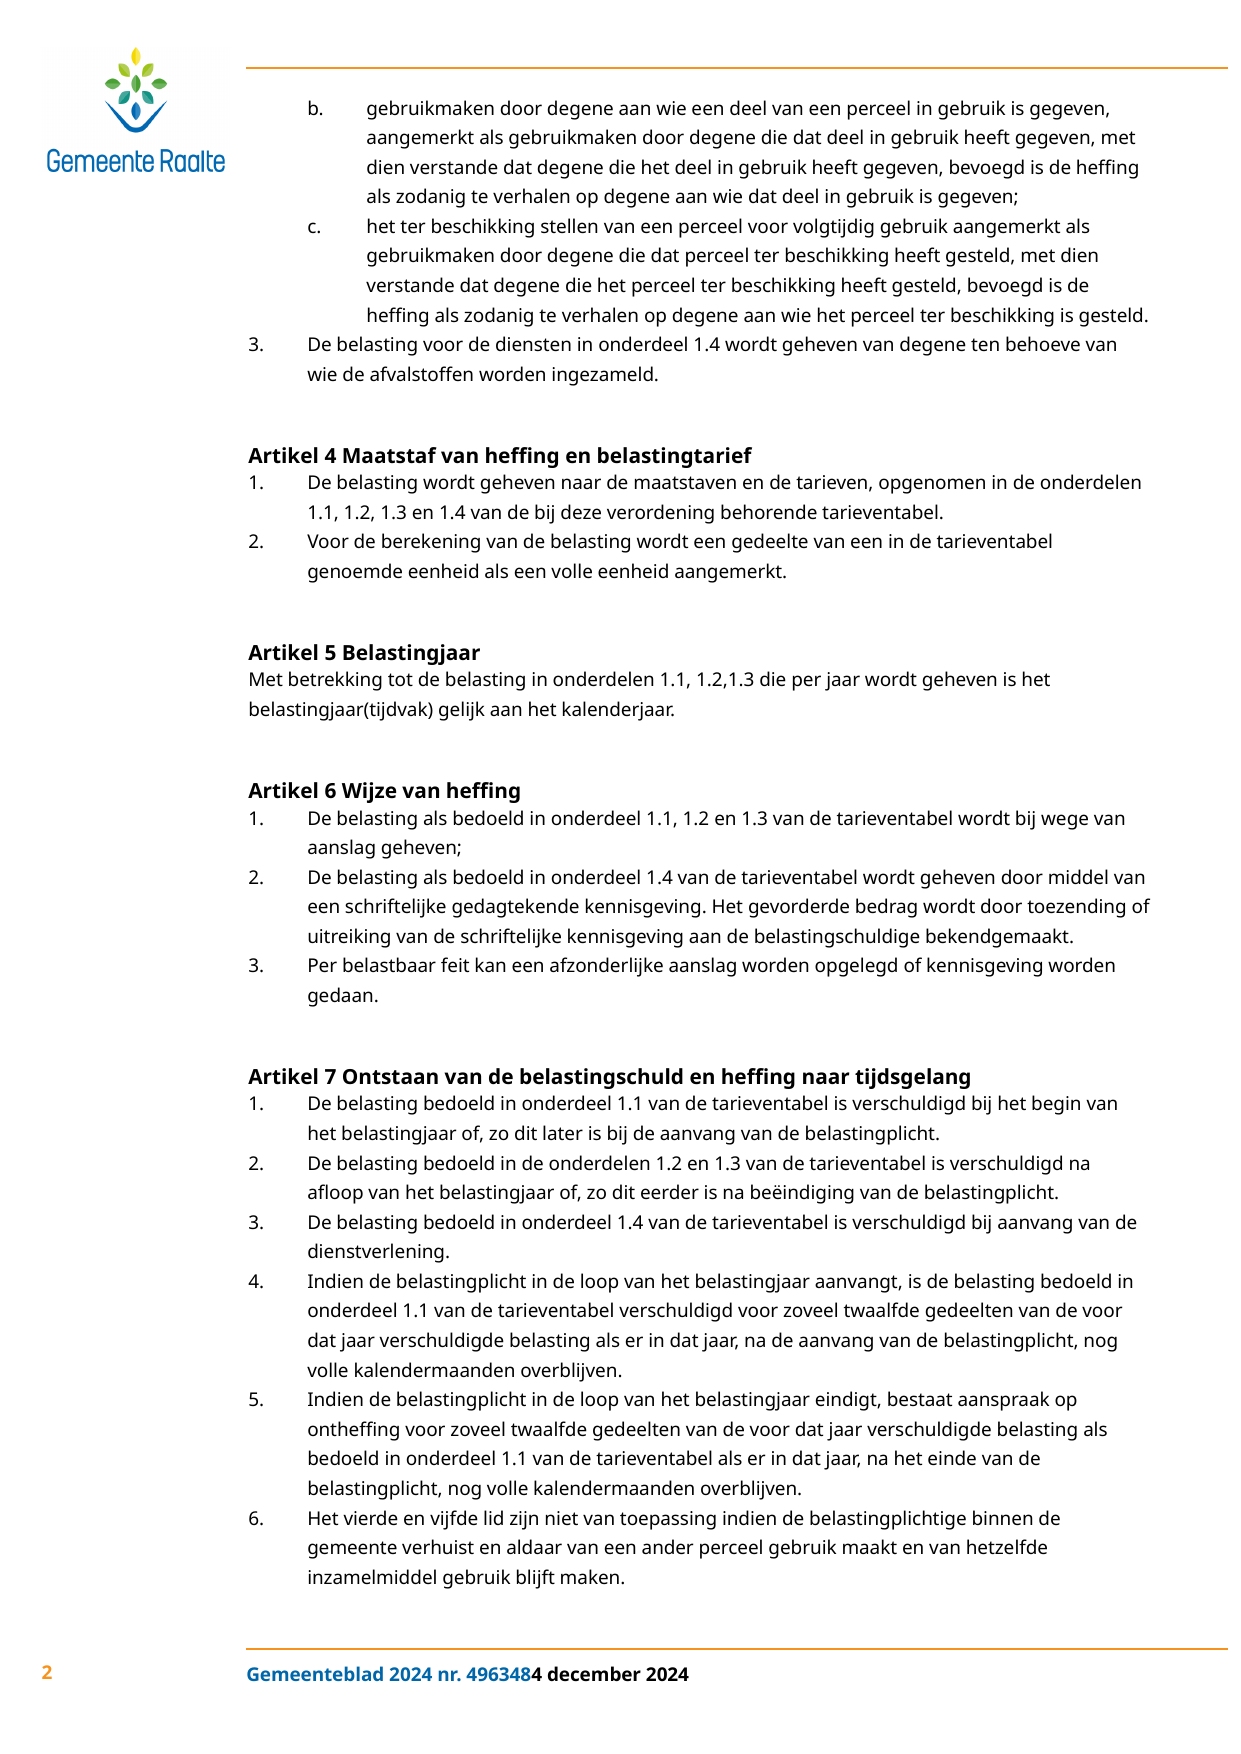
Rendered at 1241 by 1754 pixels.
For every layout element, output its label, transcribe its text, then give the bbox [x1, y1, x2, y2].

list De belasting als bedoeld in onderdeel 1.4 van de tarieventabel wordt geheven door middel van een schriftelijke gedagtekende kennisgeving. Het gevorderde bedrag wordt door toezending of uitreiking van de schriftelijke kennisgeving aan de belastingschuldige bekendgemaakt. [248, 864, 1152, 949]
list De belasting bedoeld in onderdeel 1.4 van de tarieventabel is verschuldigd bij aanvang van de dienstverlening. [248, 1209, 1152, 1264]
list Per belastbaar feit kan een afzonderlijke aanslag worden opgelegd of kennisgeving worden gedaan. [248, 953, 1152, 1008]
list De belasting voor de diensten in onderdeel 1.4 wordt geheven van degene ten behoeve van wie de afvalstoffen worden ingezameld. [248, 331, 1152, 387]
list gebruikmaken door degene aan wie een deel van een perceel in gebruik is gegeven, aangemerkt als gebruikmaken door degene die dat deel in gebruik heeft gegeven, met dien verstande dat degene die het deel in gebruik heeft gegeven, bevoegd is de heffing als zodanig te verhalen op degene aan wie dat deel in gebruik is gegeven; [307, 95, 1152, 209]
list De belasting wordt geheven naar de maatstaven en de tarieven, opgenomen in de onderdelen 1.1, 1.2, 1.3 en 1.4 van de bij deze verordening behorende tarieventabel. [248, 469, 1152, 525]
picture [41, 47, 231, 172]
list De belasting bedoeld in onderdeel 1.1 van de tarieventabel is verschuldigd bij het begin van het belastingjaar of, zo dit later is bij de aanvang van de belastingplicht. [248, 1091, 1152, 1146]
text Artikel 7 Ontstaan van de belastingschuld en heffing naar tijdsgelang [248, 1062, 1152, 1091]
list Voor de berekening van de belasting wordt een gedeelte van een in de tarieventabel genoemde eenheid als een volle eenheid aangemerkt. [248, 529, 1152, 584]
list het ter beschikking stellen van een perceel voor volgtijdig gebruik aangemerkt als gebruikmaken door degene die dat perceel ter beschikking heeft gesteld, met dien verstande dat degene die het perceel ter beschikking heeft gesteld, bevoegd is de heffing als zodanig te verhalen op degene aan wie het perceel ter beschikking is gesteld. [307, 213, 1152, 328]
list Indien de belastingplicht in de loop van het belastingjaar eindigt, bestaat aanspraak op ontheffing voor zoveel twaalfde gedeelten van de voor dat jaar verschuldigde belasting als bedoeld in onderdeel 1.1 van de tarieventabel als er in dat jaar, na het einde van de belastingplicht, nog volle kalendermaanden overblijven. [248, 1386, 1152, 1501]
text Met betrekking tot de belasting in onderdelen 1.1, 1.2,1.3 die per jaar wordt geheven is het belastingjaar(tijdvak) gelijk aan het kalenderjaar. [248, 667, 1152, 722]
text Artikel 4 Maatstaf van heffing en belastingtarief [248, 441, 1152, 469]
list De belasting als bedoeld in onderdeel 1.1, 1.2 en 1.3 van de tarieventabel wordt bij wege van aanslag geheven; [248, 805, 1152, 860]
text Artikel 6 Wijze van heffing [248, 776, 1152, 805]
list De belasting bedoeld in de onderdelen 1.2 en 1.3 van de tarieventabel is verschuldigd na afloop van het belastingjaar of, zo dit eerder is na beëindiging van de belastingplicht. [248, 1150, 1152, 1205]
text Artikel 5 Belastingjaar [248, 638, 1152, 667]
list Het vierde en vijfde lid zijn niet van toepassing indien de belastingplichtige binnen de gemeente verhuist en aldaar van een ander perceel gebruik maakt en van hetzelfde inzamelmiddel gebruik blijft maken. [248, 1505, 1152, 1590]
list Indien de belastingplicht in de loop van het belastingjaar aanvangt, is de belasting bedoeld in onderdeel 1.1 van de tarieventabel verschuldigd voor zoveel twaalfde gedeelten van de voor dat jaar verschuldigde belasting als er in dat jaar, na de aanvang van de belastingplicht, nog volle kalendermaanden overblijven. [248, 1268, 1152, 1383]
